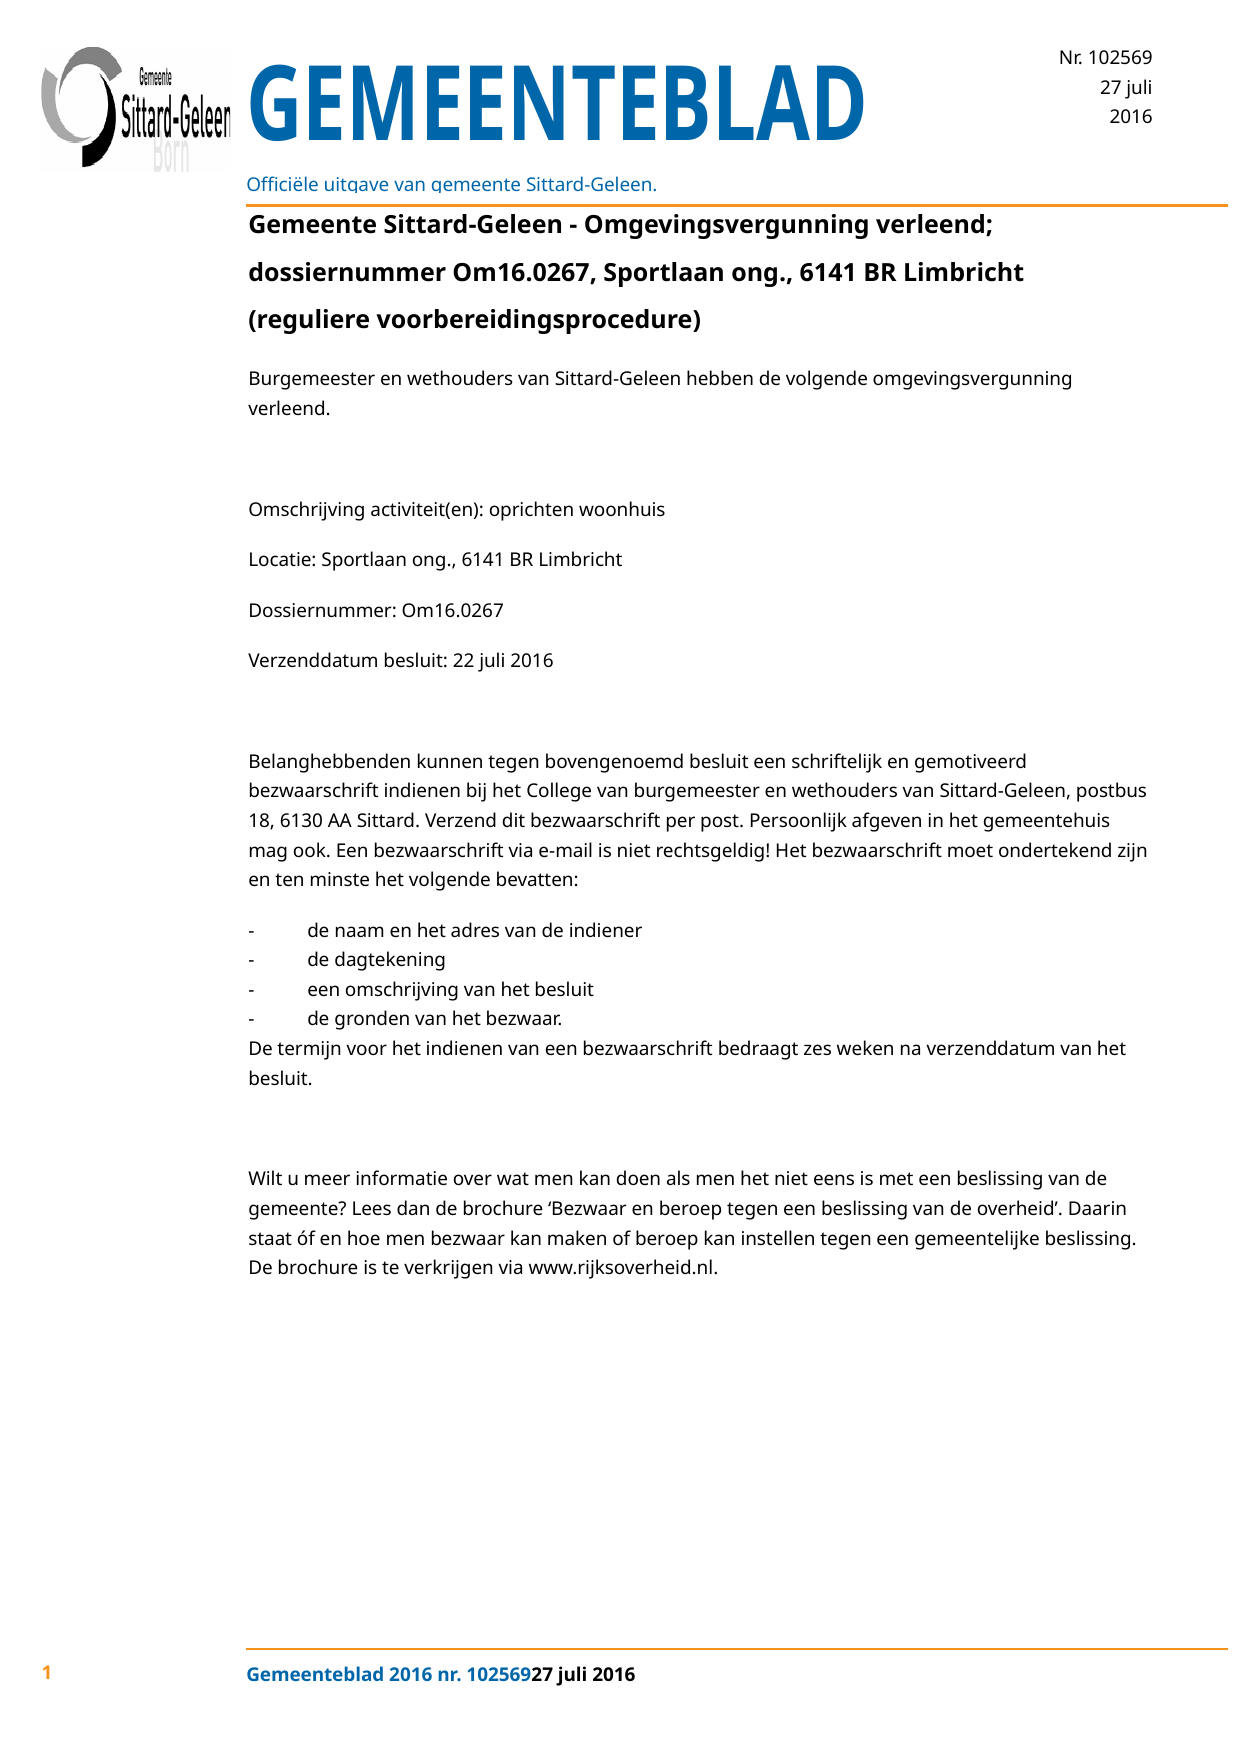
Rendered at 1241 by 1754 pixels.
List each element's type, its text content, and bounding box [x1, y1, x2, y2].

list een omschrijving van het besluit [248, 976, 1152, 1002]
list de naam en het adres van de indiener [248, 917, 1152, 942]
text Dossiernummer: Om16.0267 [248, 597, 1152, 622]
list de gronden van het bezwaar. [248, 1006, 1152, 1031]
text Wilt u meer informatie over wat men kan doen als men het niet eens is met een beslissing van de gemeente? Lees dan de brochure ‘Bezwaar en beroep tegen een beslissing van de overheid’. Daarin staat óf en hoe men bezwaar kan maken of beroep kan instellen tegen een gemeentelijke beslissing. De brochure is te verkrijgen via www.rijksoverheid.nl. [248, 1166, 1152, 1280]
text Omschrijving activiteit(en): oprichten woonhuis [248, 496, 1152, 522]
list de dagtekening [248, 946, 1152, 972]
text Belanghebbenden kunnen tegen bovengenoemd besluit een schriftelijk en gemotiveerd bezwaarschrift indienen bij het College van burgemeester en wethouders van Sittard-Geleen, postbus 18, 6130 AA Sittard. Verzend dit bezwaarschrift per post. Persoonlijk afgeven in het gemeentehuis mag ook. Een bezwaarschrift via e-mail is niet rechtsgeldig! Het bezwaarschrift moet ondertekend zijn en ten minste het volgende bevatten: [248, 748, 1152, 892]
text De termijn voor het indienen van een bezwaarschrift bedraagt zes weken na verzenddatum van het besluit. [248, 1035, 1152, 1090]
picture [41, 47, 231, 172]
text Gemeente Sittard-Geleen - Omgevingsvergunning verleend; dossiernummer Om16.0267, Sportlaan ong., 6141 BR Limbricht (reguliere voorbereidingsprocedure) [248, 207, 1152, 336]
text Verzenddatum besluit: 22 juli 2016 [248, 647, 1152, 673]
text Locatie: Sportlaan ong., 6141 BR Limbricht [248, 546, 1152, 572]
text Burgemeester en wethouders van Sittard-Geleen hebben de volgende omgevingsvergunning verleend. [248, 366, 1152, 421]
